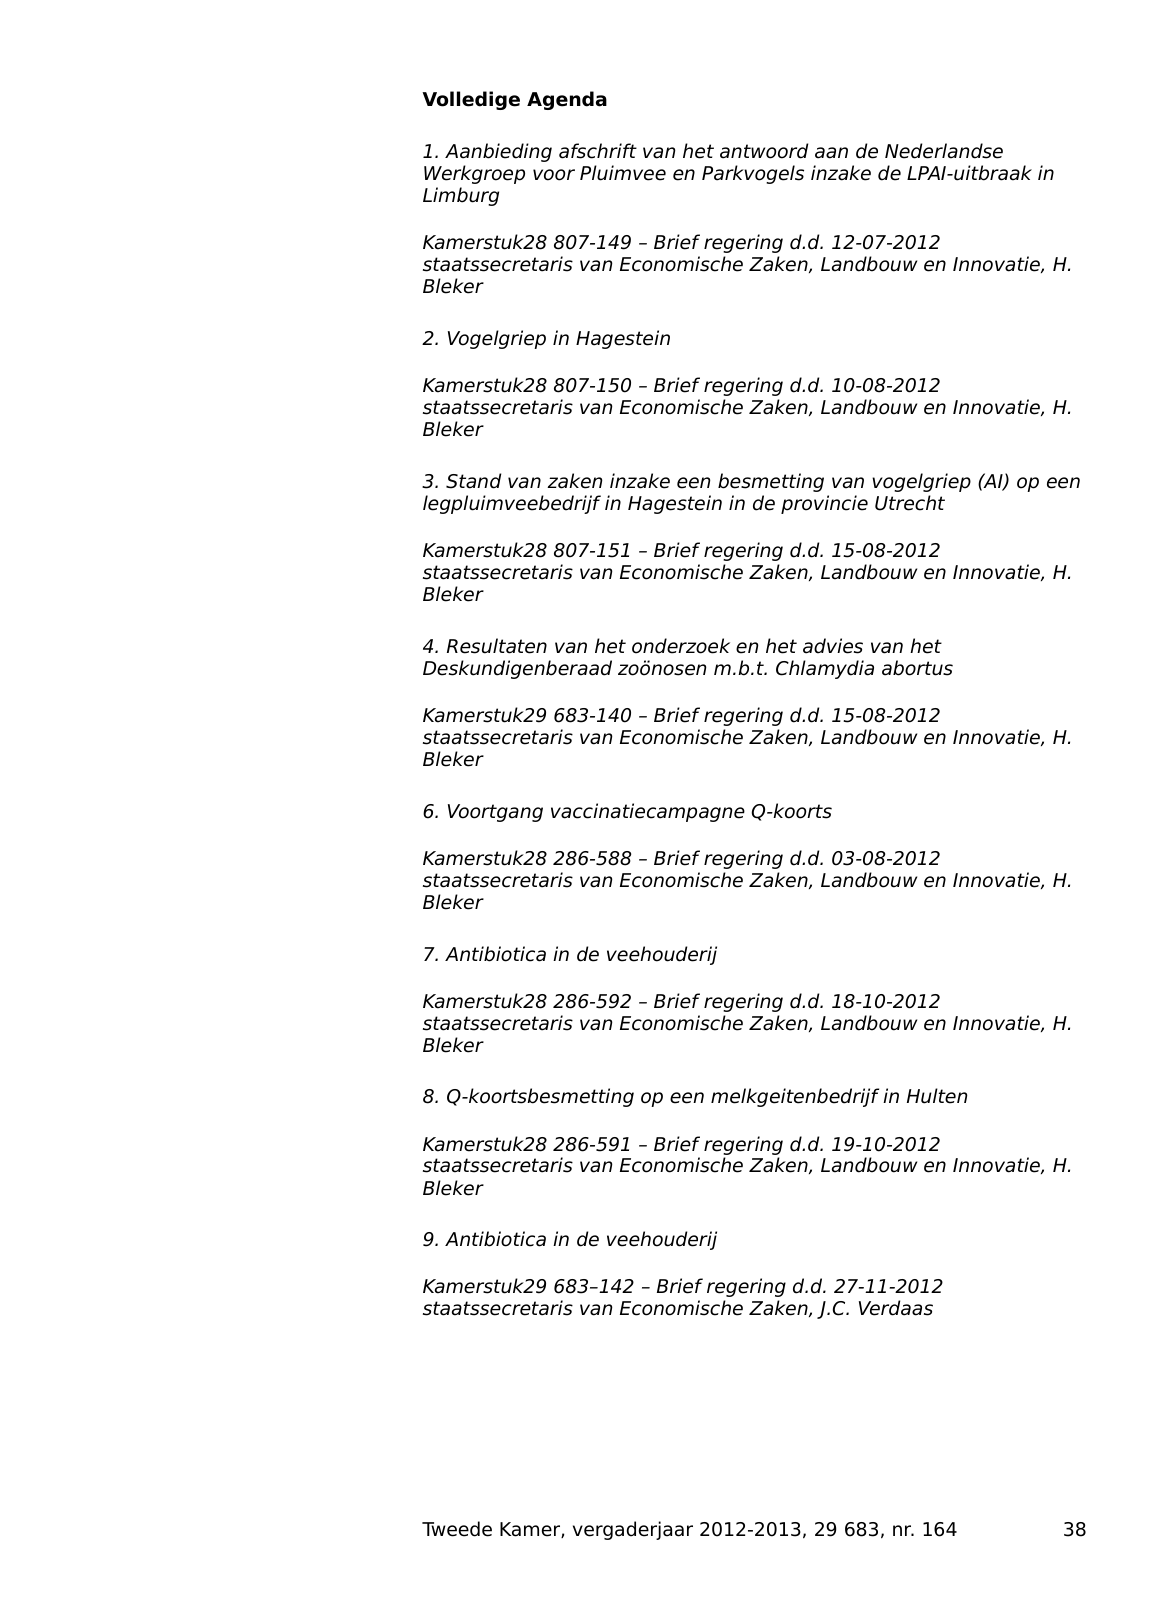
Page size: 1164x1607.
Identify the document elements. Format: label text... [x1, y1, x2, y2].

text Kamerstuk28 807-149 – Brief regering d.d. 12-07-2012 [422, 232, 1087, 254]
text Kamerstuk28 286-592 – Brief regering d.d. 18-10-2012 [422, 991, 1087, 1012]
subtitle 1. Aanbieding afschrift van het antwoord aan de Nederlandse Werkgroep voor Pluimvee en Parkvogels inzake de LPAI-uitbraak in Limburg [422, 141, 1087, 207]
subtitle 7. Antibiotica in de veehouderij [422, 943, 1087, 966]
subtitle Volledige Agenda [422, 89, 1087, 111]
subtitle 8. Q-koortsbesmetting op een melkgeitenbedrijf in Hulten [422, 1086, 1087, 1108]
text Kamerstuk28 807-150 – Brief regering d.d. 10-08-2012 [422, 375, 1087, 397]
text staatssecretaris van Economische Zaken, J.C. Verdaas [422, 1298, 1087, 1320]
text staatssecretaris van Economische Zaken, Landbouw en Innovatie, H. Bleker [422, 254, 1087, 298]
subtitle 3. Stand van zaken inzake een besmetting van vogelgriep (AI) op een legpluimveebedrijf in Hagestein in de provincie Utrecht [422, 471, 1087, 515]
text staatssecretaris van Economische Zaken, Landbouw en Innovatie, H. Bleker [422, 1012, 1087, 1056]
text staatssecretaris van Economische Zaken, Landbouw en Innovatie, H. Bleker [422, 397, 1087, 441]
subtitle 4. Resultaten van het onderzoek en het advies van het Deskundigenberaad zoönosen m.b.t. Chlamydia abortus [422, 636, 1087, 680]
subtitle 2. Vogelgriep in Hagestein [422, 328, 1087, 350]
text Kamerstuk29 683–142 – Brief regering d.d. 27-11-2012 [422, 1276, 1087, 1298]
text staatssecretaris van Economische Zaken, Landbouw en Innovatie, H. Bleker [422, 562, 1087, 606]
text staatssecretaris van Economische Zaken, Landbouw en Innovatie, H. Bleker [422, 727, 1087, 771]
text Kamerstuk29 683-140 – Brief regering d.d. 15-08-2012 [422, 705, 1087, 727]
text staatssecretaris van Economische Zaken, Landbouw en Innovatie, H. Bleker [422, 869, 1087, 913]
text staatssecretaris van Economische Zaken, Landbouw en Innovatie, H. Bleker [422, 1155, 1087, 1199]
text Kamerstuk28 807-151 – Brief regering d.d. 15-08-2012 [422, 540, 1087, 562]
text Kamerstuk28 286-588 – Brief regering d.d. 03-08-2012 [422, 848, 1087, 869]
subtitle 6. Voortgang vaccinatiecampagne Q-koorts [422, 801, 1087, 823]
text Kamerstuk28 286-591 – Brief regering d.d. 19-10-2012 [422, 1133, 1087, 1155]
subtitle 9. Antibiotica in de veehouderij [422, 1229, 1087, 1251]
